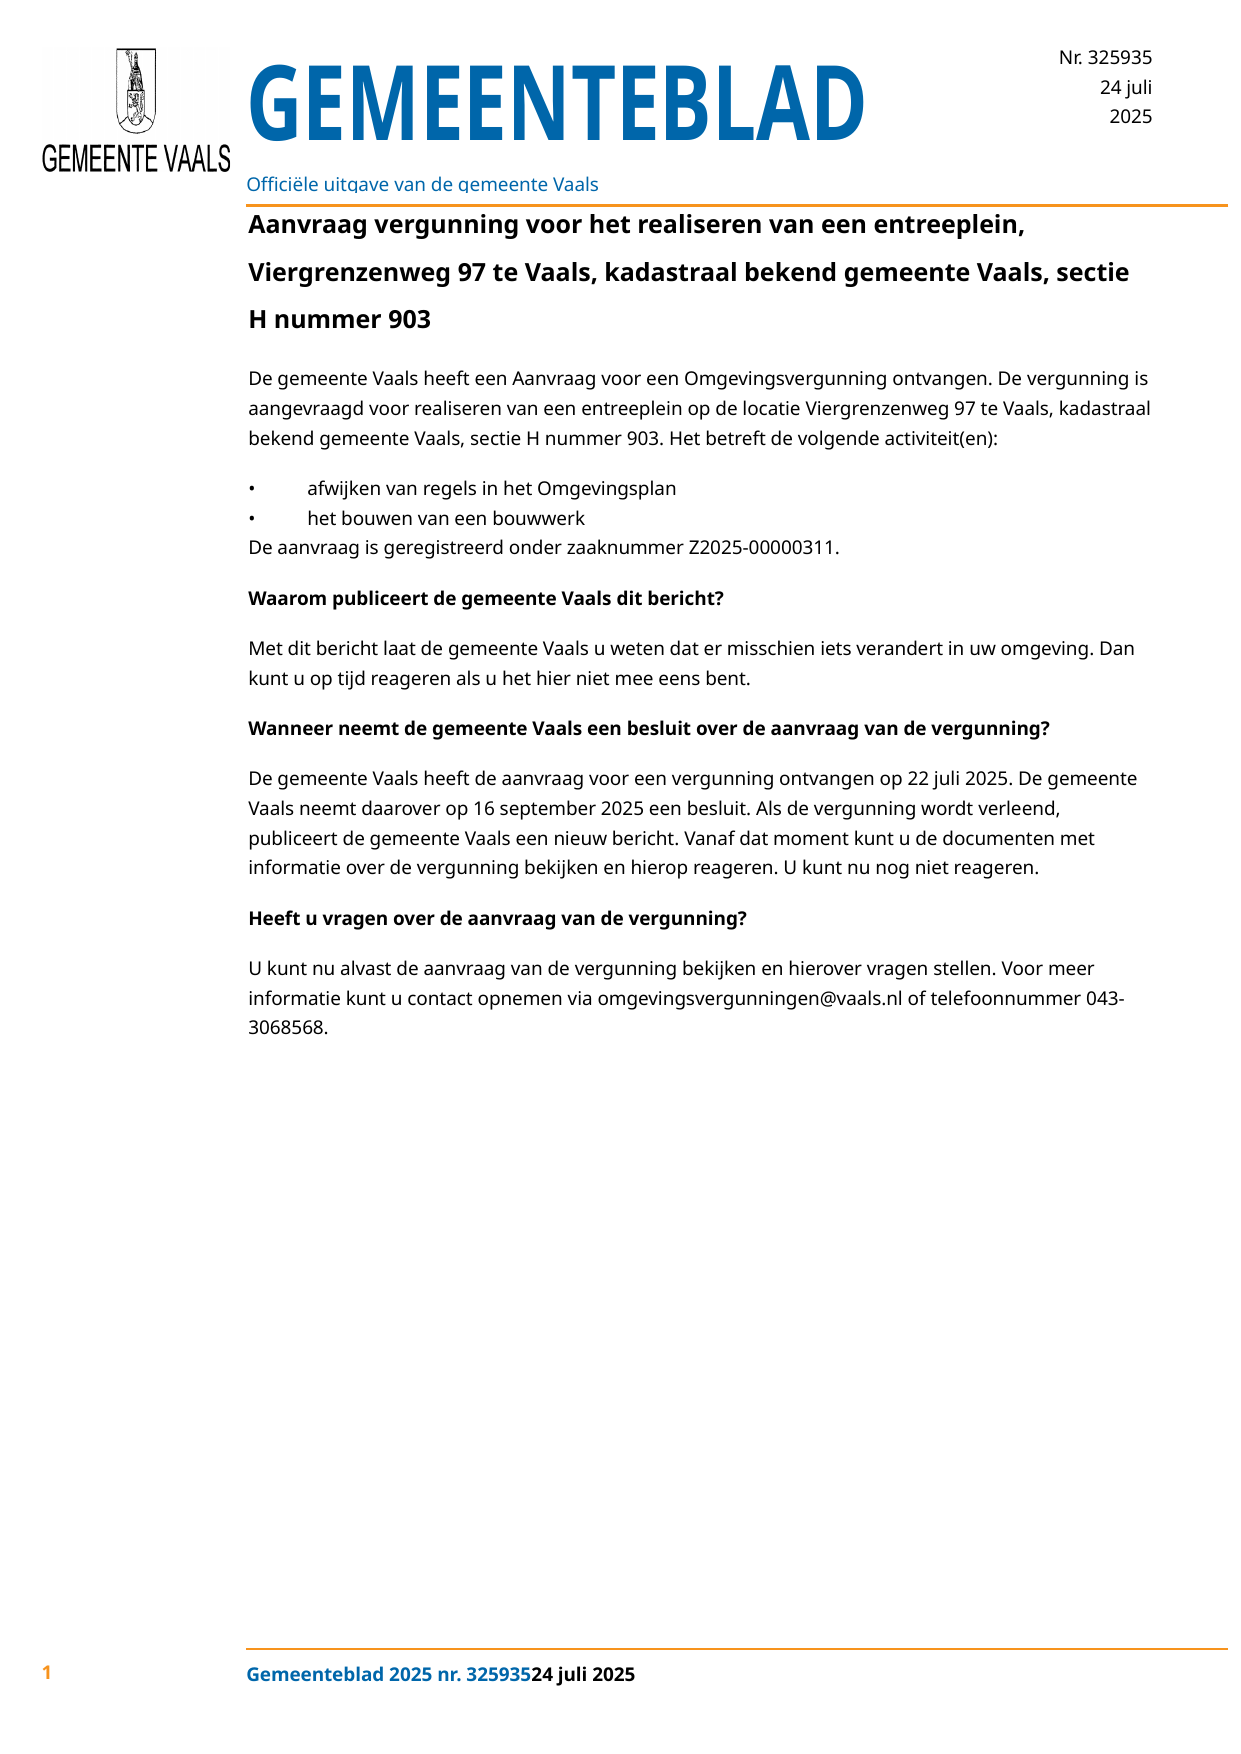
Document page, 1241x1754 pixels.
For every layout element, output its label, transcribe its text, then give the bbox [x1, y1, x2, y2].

text Wanneer neemt de gemeente Vaals een besluit over de aanvraag van de vergunning? [248, 715, 1152, 741]
text Met dit bericht laat de gemeente Vaals u weten dat er misschien iets verandert in uw omgeving. Dan kunt u op tijd reageren als u het hier niet mee eens bent. [248, 635, 1152, 690]
text De aanvraag is geregistreerd onder zaaknummer Z2025-00000311. [248, 534, 1152, 560]
text De gemeente Vaals heeft een Aanvraag voor een Omgevingsvergunning ontvangen. De vergunning is aangevraagd voor realiseren van een entreeplein op de locatie Viergrenzenweg 97 te Vaals, kadastraal bekend gemeente Vaals, sectie H nummer 903. Het betreft de volgende activiteit(en): [248, 366, 1152, 450]
text U kunt nu alvast de aanvraag van de vergunning bekijken en hierover vragen stellen. Voor meer informatie kunt u contact opnemen via omgevingsvergunningen@vaals.nl of telefoonnummer 043-3068568. [248, 955, 1152, 1040]
text Aanvraag vergunning voor het realiseren van een entreeplein, Viergrenzenweg 97 te Vaals, kadastraal bekend gemeente Vaals, sectie H nummer 903 [248, 207, 1152, 336]
text Waarom publiceert de gemeente Vaals dit bericht? [248, 585, 1152, 610]
picture [41, 47, 231, 172]
text Heeft u vragen over de aanvraag van de vergunning? [248, 905, 1152, 930]
list afwijken van regels in het Omgevingsplan [248, 475, 1152, 501]
text De gemeente Vaals heeft de aanvraag voor een vergunning ontvangen op 22 juli 2025. De gemeente Vaals neemt daarover op 16 september 2025 een besluit. Als de vergunning wordt verleend, publiceert de gemeente Vaals een nieuw bericht. Vanaf dat moment kunt u de documenten met informatie over de vergunning bekijken en hierop reageren. U kunt nu nog niet reageren. [248, 766, 1152, 880]
list het bouwen van een bouwwerk [248, 505, 1152, 530]
